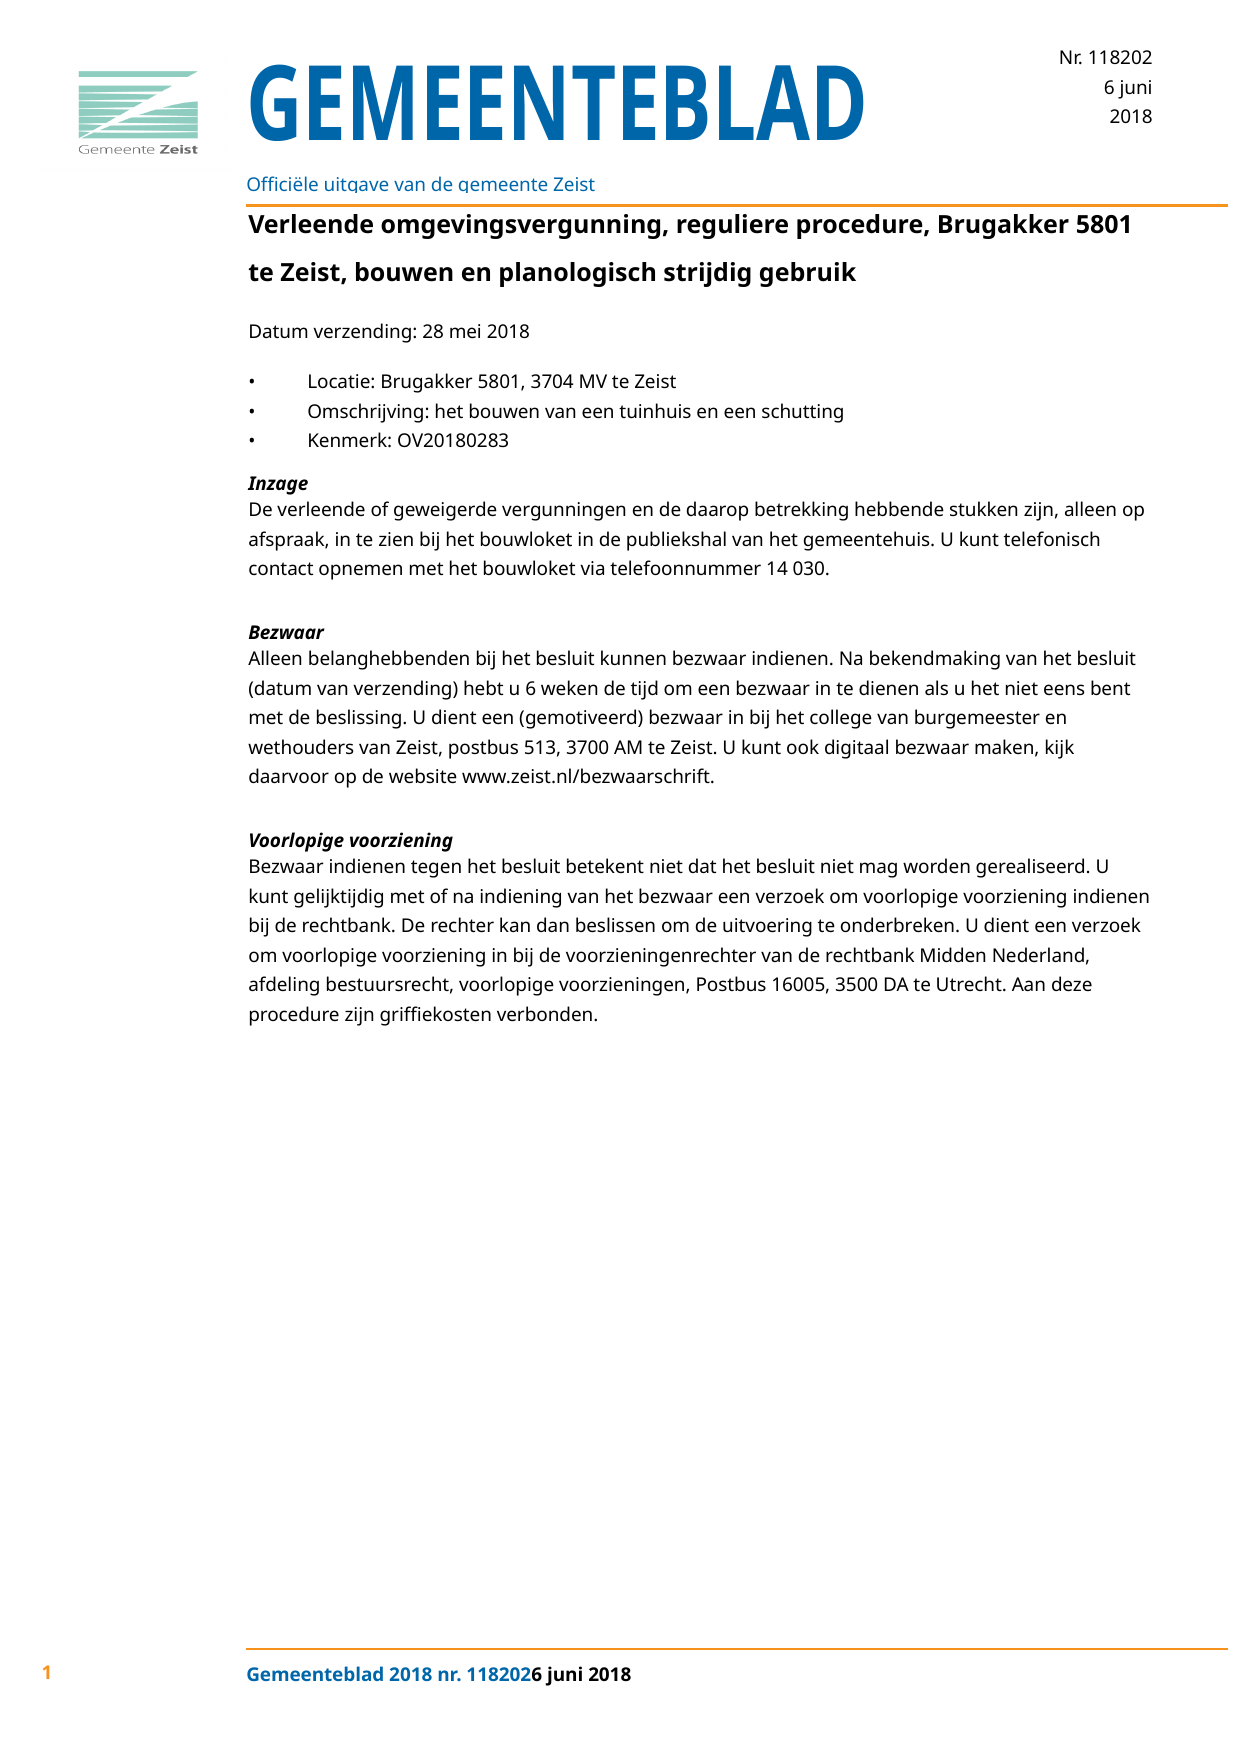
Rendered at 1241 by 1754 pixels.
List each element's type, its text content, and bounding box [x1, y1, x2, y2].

list Omschrijving: het bouwen van een tuinhuis en een schutting [248, 398, 1152, 424]
text Verleende omgevingsvergunning, reguliere procedure, Brugakker 5801 te Zeist, bouwen en planologisch strijdig gebruik [248, 207, 1152, 288]
text Inzage [248, 471, 1152, 496]
text Datum verzending: 28 mei 2018 [248, 318, 1152, 344]
list Kenmerk: OV20180283 [248, 427, 1152, 453]
picture [41, 47, 231, 172]
text Alleen belanghebbenden bij het besluit kunnen bezwaar indienen. Na bekendmaking van het besluit (datum van verzending) hebt u 6 weken de tijd om een bezwaar in te dienen als u het niet eens bent met de beslissing. U dient een (gemotiveerd) bezwaar in bij het college van burgemeester en wethouders van Zeist, postbus 513, 3700 AM te Zeist. U kunt ook digitaal bezwaar maken, kijk daarvoor op de website www.zeist.nl/bezwaarschrift. [248, 645, 1152, 789]
text Bezwaar indienen tegen het besluit betekent niet dat het besluit niet mag worden gerealiseerd. U kunt gelijktijdig met of na indiening van het bezwaar een verzoek om voorlopige voorziening indienen bij de rechtbank. De rechter kan dan beslissen om de uitvoering te onderbreken. U dient een verzoek om voorlopige voorziening in bij de voorzieningenrechter van de rechtbank Midden Nederland, afdeling bestuursrecht, voorlopige voorzieningen, Postbus 16005, 3500 DA te Utrecht. Aan deze procedure zijn griffiekosten verbonden. [248, 853, 1152, 1027]
text Bezwaar [248, 619, 1152, 645]
list Locatie: Brugakker 5801, 3704 MV te Zeist [248, 368, 1152, 394]
text Voorlopige voorziening [248, 827, 1152, 853]
text De verleende of geweigerde vergunningen en de daarop betrekking hebbende stukken zijn, alleen op afspraak, in te zien bij het bouwloket in de publiekshal van het gemeentehuis. U kunt telefonisch contact opnemen met het bouwloket via telefoonnummer 14 030. [248, 496, 1152, 581]
